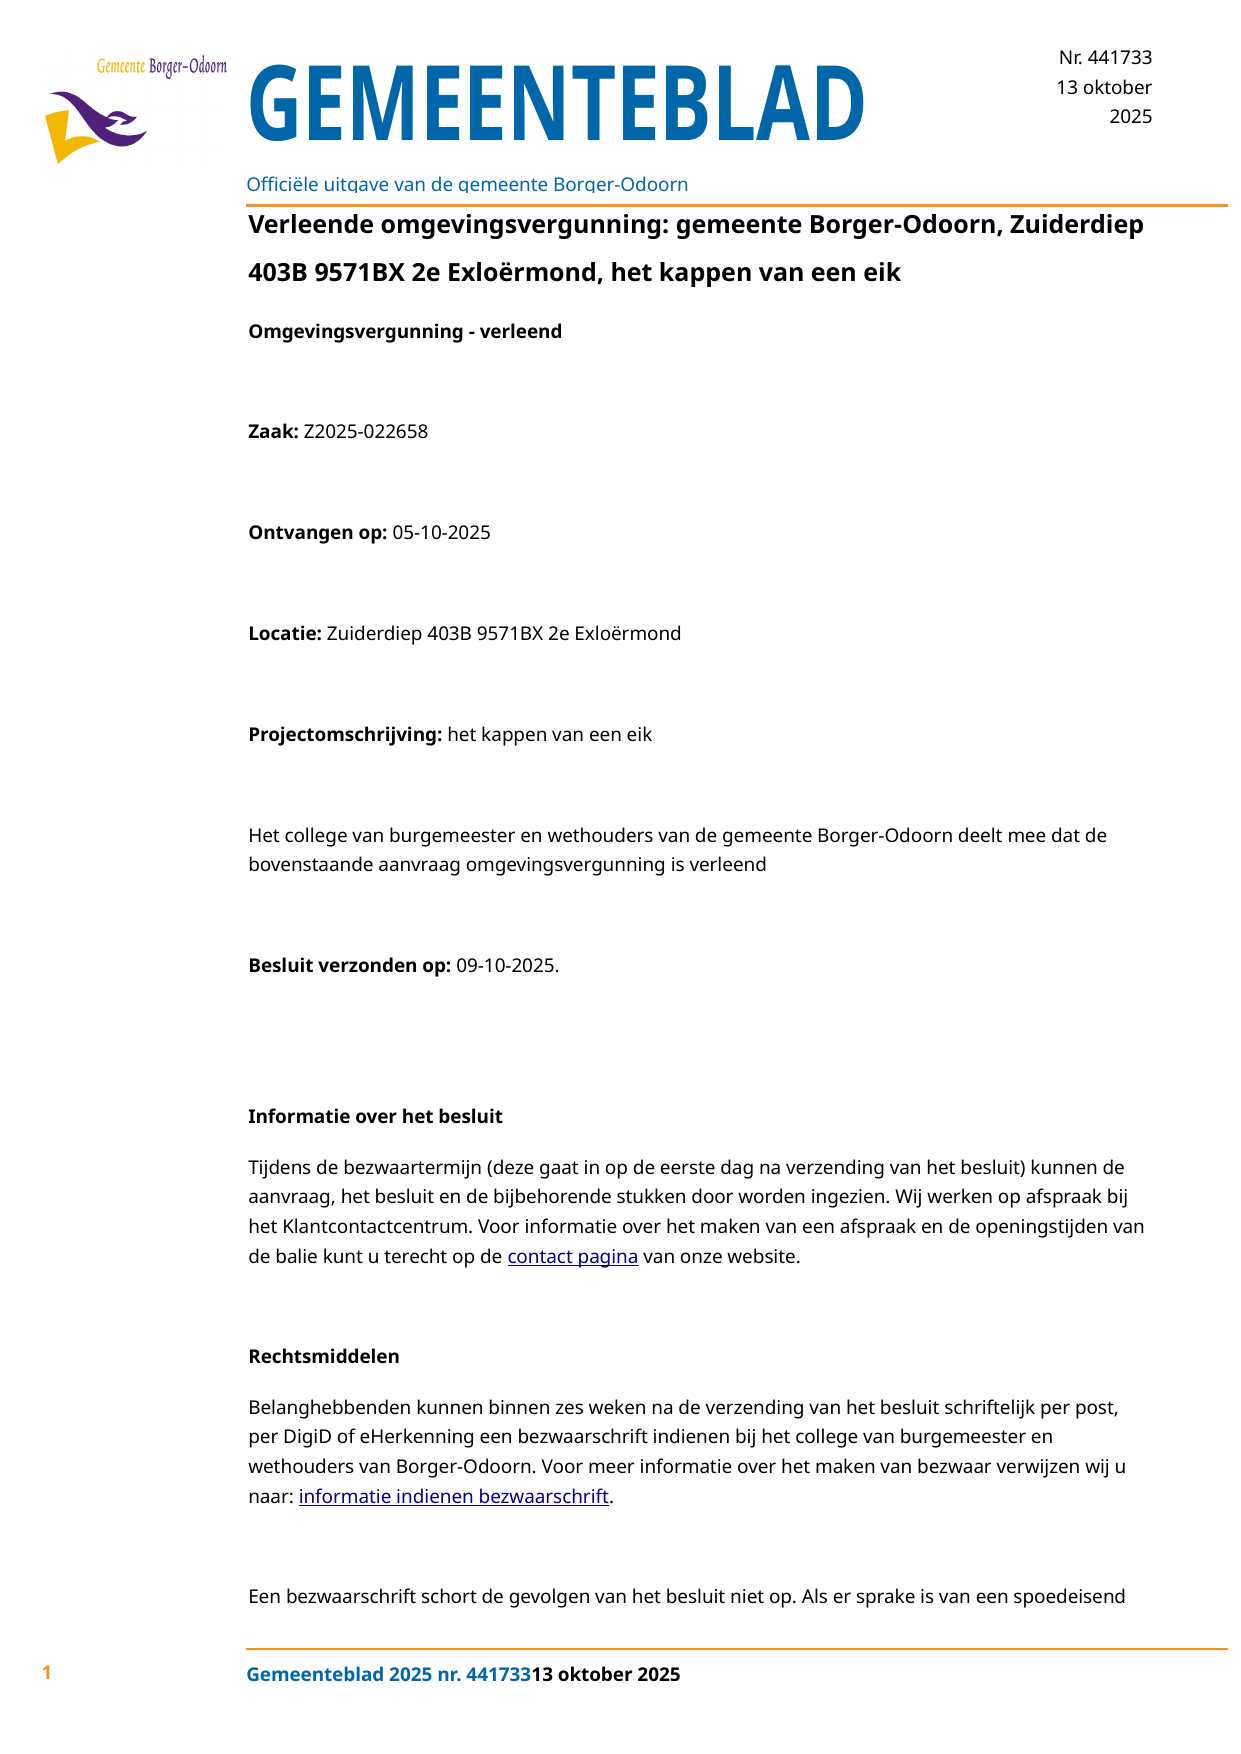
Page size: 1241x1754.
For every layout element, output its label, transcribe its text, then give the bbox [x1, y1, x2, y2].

text Besluit verzonden op: 09-10-2025. [248, 952, 1152, 978]
picture [41, 47, 231, 172]
text Omgevingsvergunning - verleend [248, 318, 1152, 344]
text Informatie over het besluit [248, 1104, 1152, 1129]
text Belanghebbenden kunnen binnen zes weken na de verzending van het besluit schriftelijk per post, per DigiD of eHerkenning een bezwaarschrift indienen bij het college van burgemeester en wethouders van Borger-Odoorn. Voor meer informatie over het maken van bezwaar verwijzen wij u naar: informatie indienen bezwaarschrift. [248, 1394, 1152, 1509]
text Projectomschrijving: het kappen van een eik [248, 721, 1152, 747]
text Rechtsmiddelen [248, 1344, 1152, 1369]
text Ontvangen op: 05-10-2025 [248, 519, 1152, 545]
text Het college van burgemeester en wethouders van de gemeente Borger-Odoorn deelt mee dat de bovenstaande aanvraag omgevingsvergunning is verleend [248, 822, 1152, 877]
text Zaak: Z2025-022658 [248, 419, 1152, 444]
text Tijdens de bezwaartermijn (deze gaat in op de eerste dag na verzending van het besluit) kunnen de aanvraag, het besluit en de bijbehorende stukken door worden ingezien. Wij werken op afspraak bij het Klantcontactcentrum. Voor informatie over het maken van een afspraak en de openingstijden van de balie kunt u terecht op de contact pagina van onze website. [248, 1154, 1152, 1269]
text Verleende omgevingsvergunning: gemeente Borger-Odoorn, Zuiderdiep 403B 9571BX 2e Exloërmond, het kappen van een eik [248, 207, 1152, 288]
text Een bezwaarschrift schort de gevolgen van het besluit niet op. Als er sprake is van een spoedeisend [248, 1584, 1152, 1609]
text Locatie: Zuiderdiep 403B 9571BX 2e Exloërmond [248, 620, 1152, 646]
